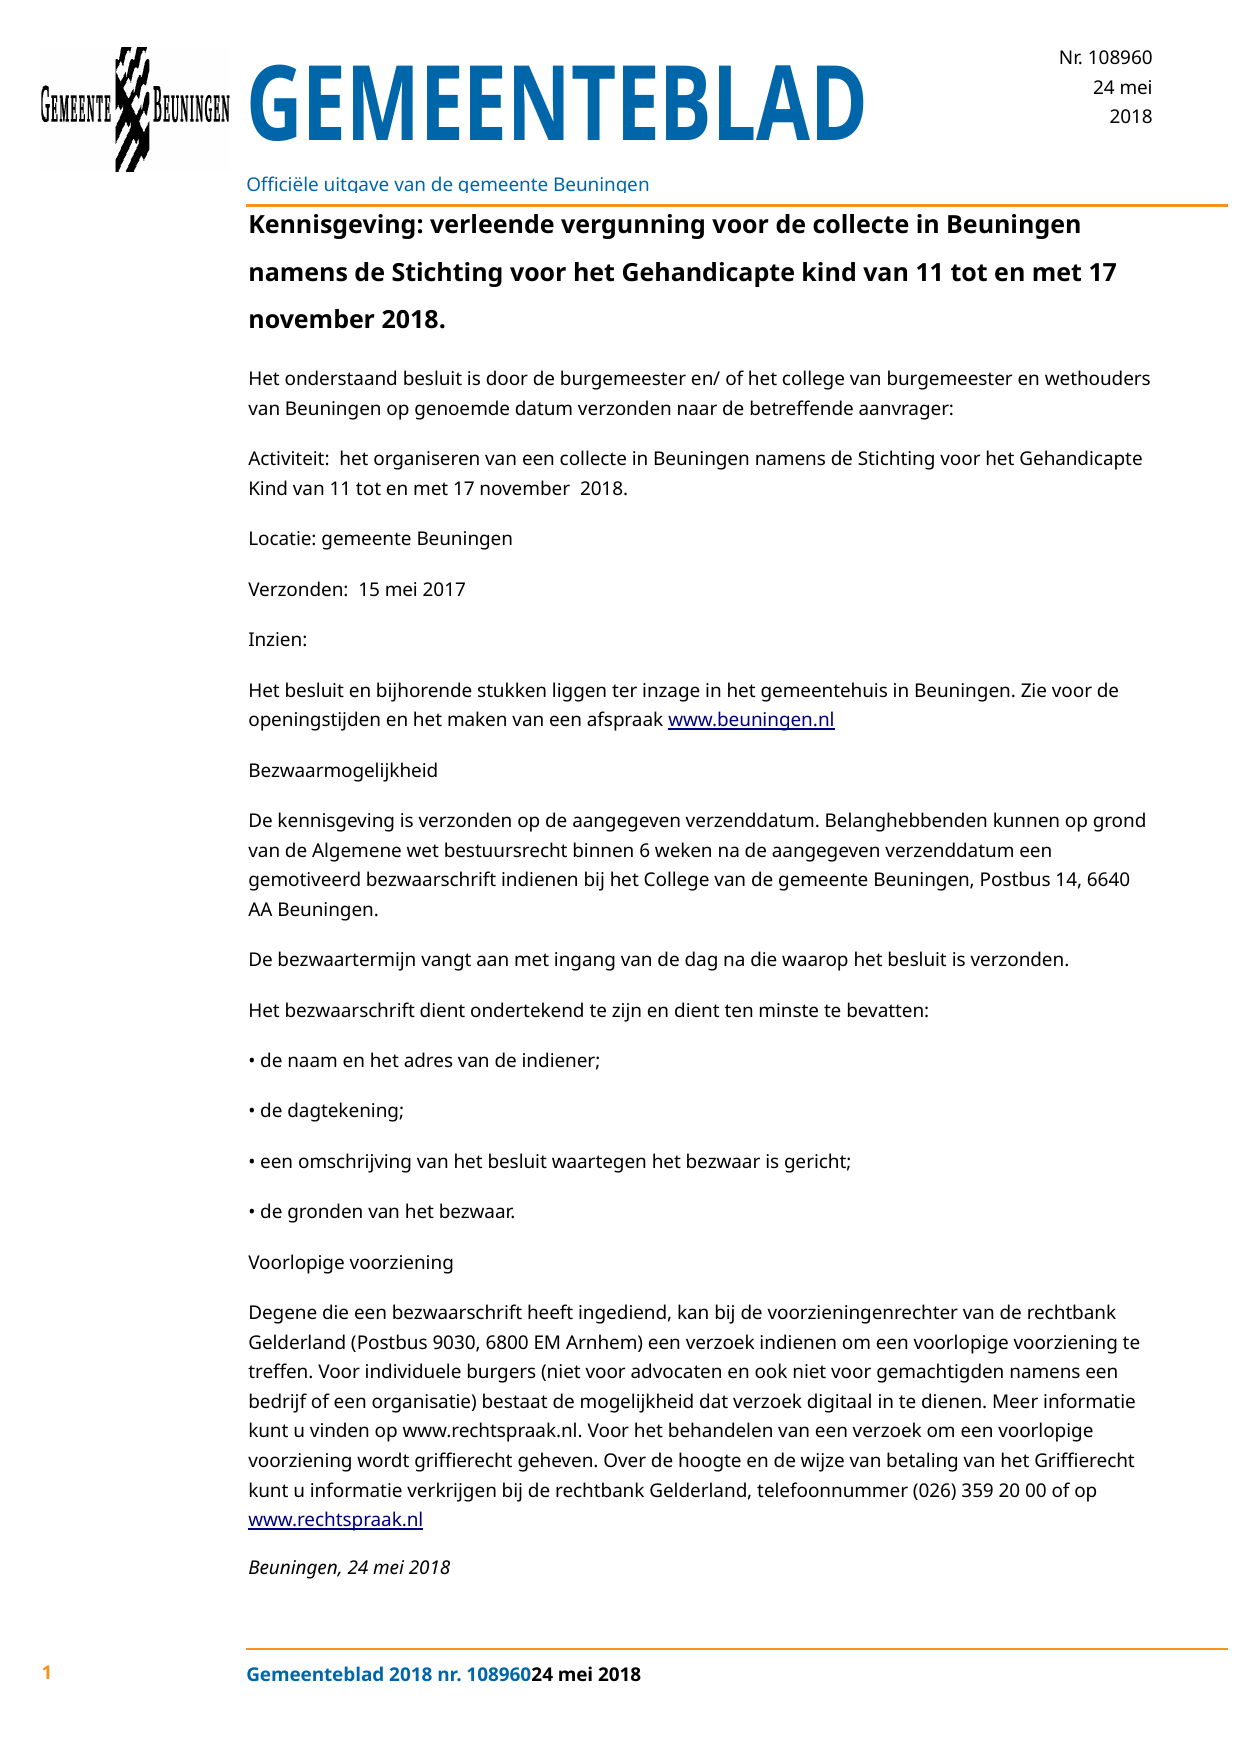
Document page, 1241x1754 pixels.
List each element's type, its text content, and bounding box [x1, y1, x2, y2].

text Het onderstaand besluit is door de burgemeester en/ of het college van burgemeester en wethouders van Beuningen op genoemde datum verzonden naar de betreffende aanvrager: [248, 366, 1152, 421]
text • de dagtekening; [248, 1098, 1152, 1123]
text Inzien: [248, 626, 1152, 652]
text Verzonden: 15 mei 2017 [248, 576, 1152, 602]
text De kennisgeving is verzonden op de aangegeven verzenddatum. Belanghebbenden kunnen op grond van de Algemene wet bestuursrecht binnen 6 weken na de aangegeven verzenddatum een gemotiveerd bezwaarschrift indienen bij het College van de gemeente Beuningen, Postbus 14, 6640 AA Beuningen. [248, 807, 1152, 922]
text • de naam en het adres van de indiener; [248, 1047, 1152, 1073]
text • een omschrijving van het besluit waartegen het bezwaar is gericht; [248, 1148, 1152, 1174]
text Beuningen, 24 mei 2018 [248, 1554, 1152, 1580]
text Activiteit: het organiseren van een collecte in Beuningen namens de Stichting voor het Gehandicapte Kind van 11 tot en met 17 november 2018. [248, 446, 1152, 501]
text Voorlopige voorziening [248, 1249, 1152, 1274]
text • de gronden van het bezwaar. [248, 1198, 1152, 1224]
text Het besluit en bijhorende stukken liggen ter inzage in het gemeentehuis in Beuningen. Zie voor de openingstijden en het maken van een afspraak www.beuningen.nl [248, 677, 1152, 732]
text Bezwaarmogelijkheid [248, 757, 1152, 782]
text Het bezwaarschrift dient ondertekend te zijn en dient ten minste te bevatten: [248, 997, 1152, 1022]
text Locatie: gemeente Beuningen [248, 526, 1152, 551]
text Degene die een bezwaarschrift heeft ingediend, kan bij de voorzieningenrechter van de rechtbank Gelderland (Postbus 9030, 6800 EM Arnhem) een verzoek indienen om een voorlopige voorziening te treffen. Voor individuele burgers (niet voor advocaten en ook niet voor gemachtigden namens een bedrijf of een organisatie) bestaat de mogelijkheid dat verzoek digitaal in te dienen. Meer informatie kunt u vinden op www.rechtspraak.nl. Voor het behandelen van een verzoek om een voorlopige voorziening wordt griffierecht geheven. Over de hoogte en de wijze van betaling van het Griffierecht kunt u informatie verkrijgen bij de rechtbank Gelderland, telefoonnummer (026) 359 20 00 of op www.rechtspraak.nl [248, 1299, 1152, 1532]
text De bezwaartermijn vangt aan met ingang van de dag na die waarop het besluit is verzonden. [248, 946, 1152, 972]
text Kennisgeving: verleende vergunning voor de collecte in Beuningen namens de Stichting voor het Gehandicapte kind van 11 tot en met 17 november 2018. [248, 207, 1152, 336]
picture [41, 47, 231, 172]
